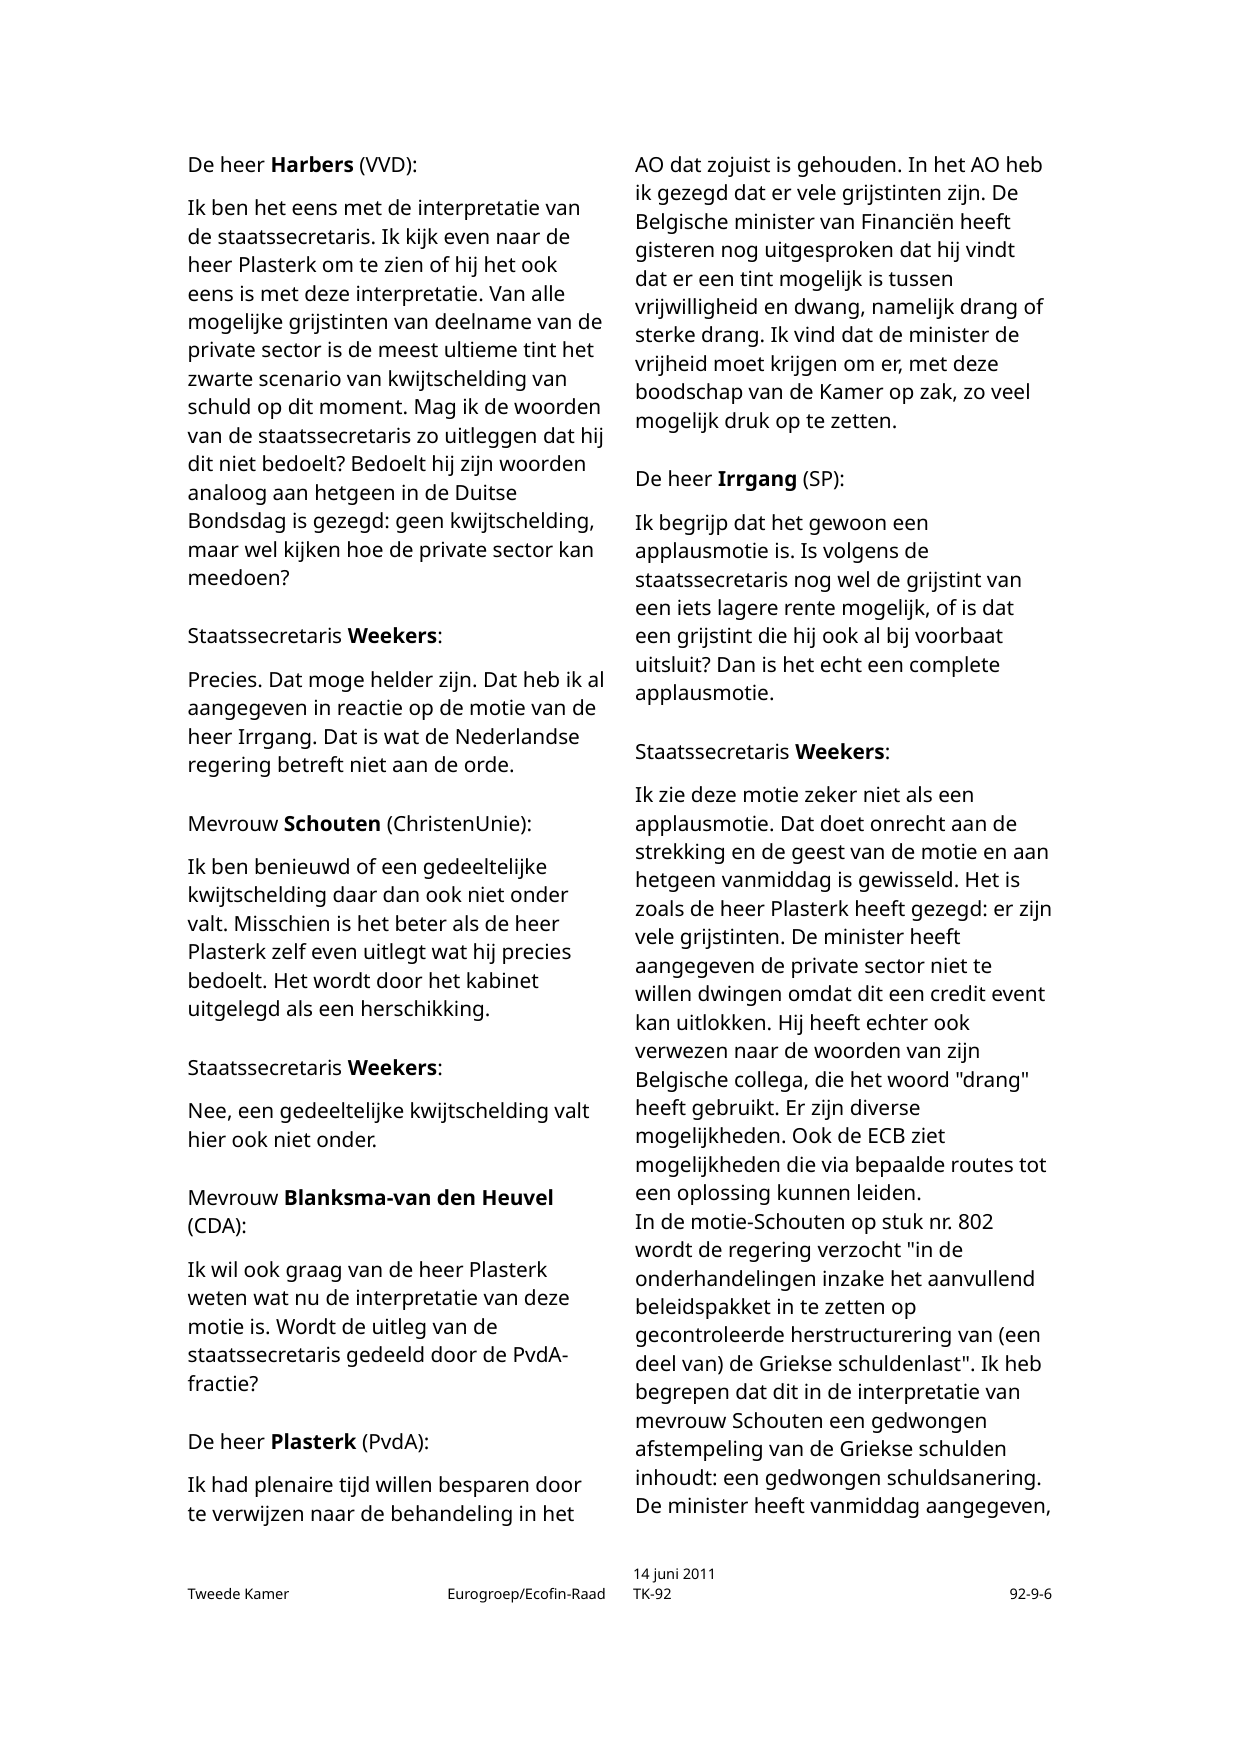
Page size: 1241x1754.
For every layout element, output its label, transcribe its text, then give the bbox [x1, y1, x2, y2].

text De heer Plasterk (PvdA): [187, 1427, 605, 1456]
text De heer Irrgang (SP): [635, 464, 1053, 493]
text De heer Harbers (VVD): [187, 150, 605, 178]
text Staatssecretaris Weekers: [635, 737, 1053, 765]
text Mevrouw Blanksma-van den Heuvel (CDA): [187, 1183, 605, 1240]
text Ik ben benieuwd of een gedeeltelijke kwijtschelding daar dan ook niet onder valt. Misschien is het beter als de heer Plasterk zelf even uitlegt wat hij precies bedoelt. Het wordt door het kabinet uitgelegd als een herschikking. [187, 852, 605, 1023]
text Ik wil ook graag van de heer Plasterk weten wat nu de interpretatie van deze motie is. Wordt de uitleg van de staatssecretaris gedeeld door de PvdA-fractie? [187, 1255, 605, 1397]
text Nee, een gedeeltelijke kwijtschelding valt hier ook niet onder. [187, 1096, 605, 1153]
text In de motie-Schouten op stuk nr. 802 wordt de regering verzocht "in de onderhandelingen inzake het aanvullend beleidspakket in te zetten op gecontroleerde herstructurering van (een deel van) de Griekse schuldenlast". Ik heb begrepen dat dit in de interpretatie van mevrouw Schouten een gedwongen afstempeling van de Griekse schulden inhoudt: een gedwongen schuldsanering. De minister heeft vanmiddag aangegeven, [635, 1207, 1053, 1520]
text Staatssecretaris Weekers: [187, 1053, 605, 1081]
text Ik begrijp dat het gewoon een applausmotie is. Is volgens de staatssecretaris nog wel de grijstint van een iets lagere rente mogelijk, of is dat een grijstint die hij ook al bij voorbaat uitsluit? Dan is het echt een complete applausmotie. [635, 508, 1053, 707]
text Ik had plenaire tijd willen besparen door te verwijzen naar de behandeling in het [187, 1471, 605, 1527]
text Precies. Dat moge helder zijn. Dat heb ik al aangegeven in reactie op de motie van de heer Irrgang. Dat is wat de Nederlandse regering betreft niet aan de orde. [187, 665, 605, 779]
text Staatssecretaris Weekers: [187, 622, 605, 650]
text Ik ben het eens met de interpretatie van de staatssecretaris. Ik kijk even naar de heer Plasterk om te zien of hij het ook eens is met deze interpretatie. Van alle mogelijke grijstinten van deelname van de private sector is de meest ultieme tint het zwarte scenario van kwijtschelding van schuld op dit moment. Mag ik de woorden van de staatssecretaris zo uitleggen dat hij dit niet bedoelt? Bedoelt hij zijn woorden analoog aan hetgeen in de Duitse Bondsdag is gezegd: geen kwijtschelding, maar wel kijken hoe de private sector kan meedoen? [187, 193, 605, 592]
text Ik zie deze motie zeker niet als een applausmotie. Dat doet onrecht aan de strekking en de geest van de motie en aan hetgeen vanmiddag is gewisseld. Het is zoals de heer Plasterk heeft gezegd: er zijn vele grijstinten. De minister heeft aangegeven de private sector niet te willen dwingen omdat dit een credit event kan uitlokken. Hij heeft echter ook verwezen naar de woorden van zijn Belgische collega, die het woord "drang" heeft gebruikt. Er zijn diverse mogelijkheden. Ook de ECB ziet mogelijkheden die via bepaalde routes tot een oplossing kunnen leiden. [635, 780, 1053, 1207]
text AO dat zojuist is gehouden. In het AO heb ik gezegd dat er vele grijstinten zijn. De Belgische minister van Financiën heeft gisteren nog uitgesproken dat hij vindt dat er een tint mogelijk is tussen vrijwilligheid en dwang, namelijk drang of sterke drang. Ik vind dat de minister de vrijheid moet krijgen om er, met deze boodschap van de Kamer op zak, zo veel mogelijk druk op te zetten. [635, 150, 1053, 434]
text Mevrouw Schouten (ChristenUnie): [187, 809, 605, 837]
